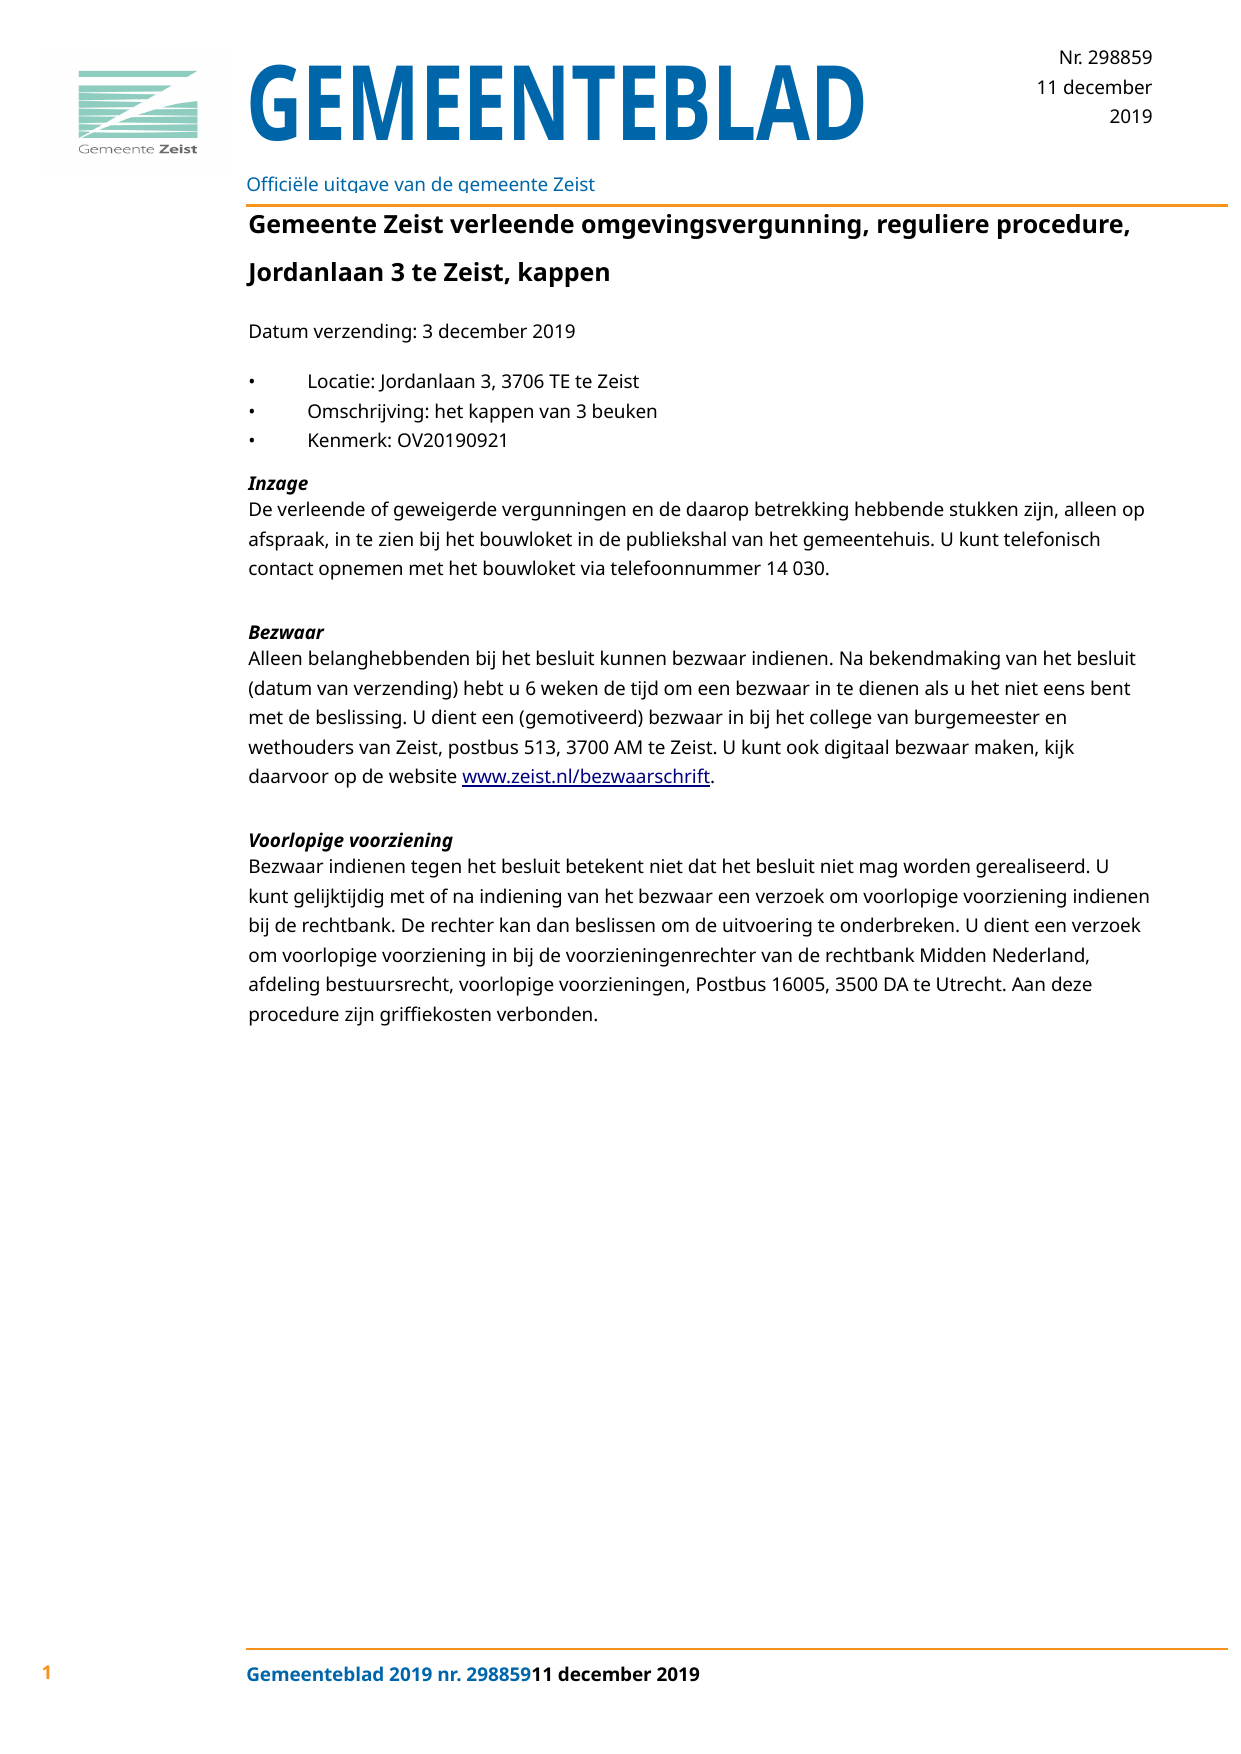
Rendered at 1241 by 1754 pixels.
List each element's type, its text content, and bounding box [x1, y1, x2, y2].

text De verleende of geweigerde vergunningen en de daarop betrekking hebbende stukken zijn, alleen op afspraak, in te zien bij het bouwloket in de publiekshal van het gemeentehuis. U kunt telefonisch contact opnemen met het bouwloket via telefoonnummer 14 030. [248, 496, 1152, 581]
list Kenmerk: OV20190921 [248, 427, 1152, 453]
text Inzage [248, 471, 1152, 496]
text Alleen belanghebbenden bij het besluit kunnen bezwaar indienen. Na bekendmaking van het besluit (datum van verzending) hebt u 6 weken de tijd om een bezwaar in te dienen als u het niet eens bent met de beslissing. U dient een (gemotiveerd) bezwaar in bij het college van burgemeester en wethouders van Zeist, postbus 513, 3700 AM te Zeist. U kunt ook digitaal bezwaar maken, kijk daarvoor op de website www.zeist.nl/bezwaarschrift. [248, 645, 1152, 789]
text Bezwaar indienen tegen het besluit betekent niet dat het besluit niet mag worden gerealiseerd. U kunt gelijktijdig met of na indiening van het bezwaar een verzoek om voorlopige voorziening indienen bij de rechtbank. De rechter kan dan beslissen om de uitvoering te onderbreken. U dient een verzoek om voorlopige voorziening in bij de voorzieningenrechter van de rechtbank Midden Nederland, afdeling bestuursrecht, voorlopige voorzieningen, Postbus 16005, 3500 DA te Utrecht. Aan deze procedure zijn griffiekosten verbonden. [248, 853, 1152, 1027]
list Omschrijving: het kappen van 3 beuken [248, 398, 1152, 424]
picture [41, 47, 231, 172]
text Bezwaar [248, 619, 1152, 645]
text Gemeente Zeist verleende omgevingsvergunning, reguliere procedure, Jordanlaan 3 te Zeist, kappen [248, 207, 1152, 288]
text Voorlopige voorziening [248, 827, 1152, 853]
text Datum verzending: 3 december 2019 [248, 318, 1152, 344]
list Locatie: Jordanlaan 3, 3706 TE te Zeist [248, 368, 1152, 394]
